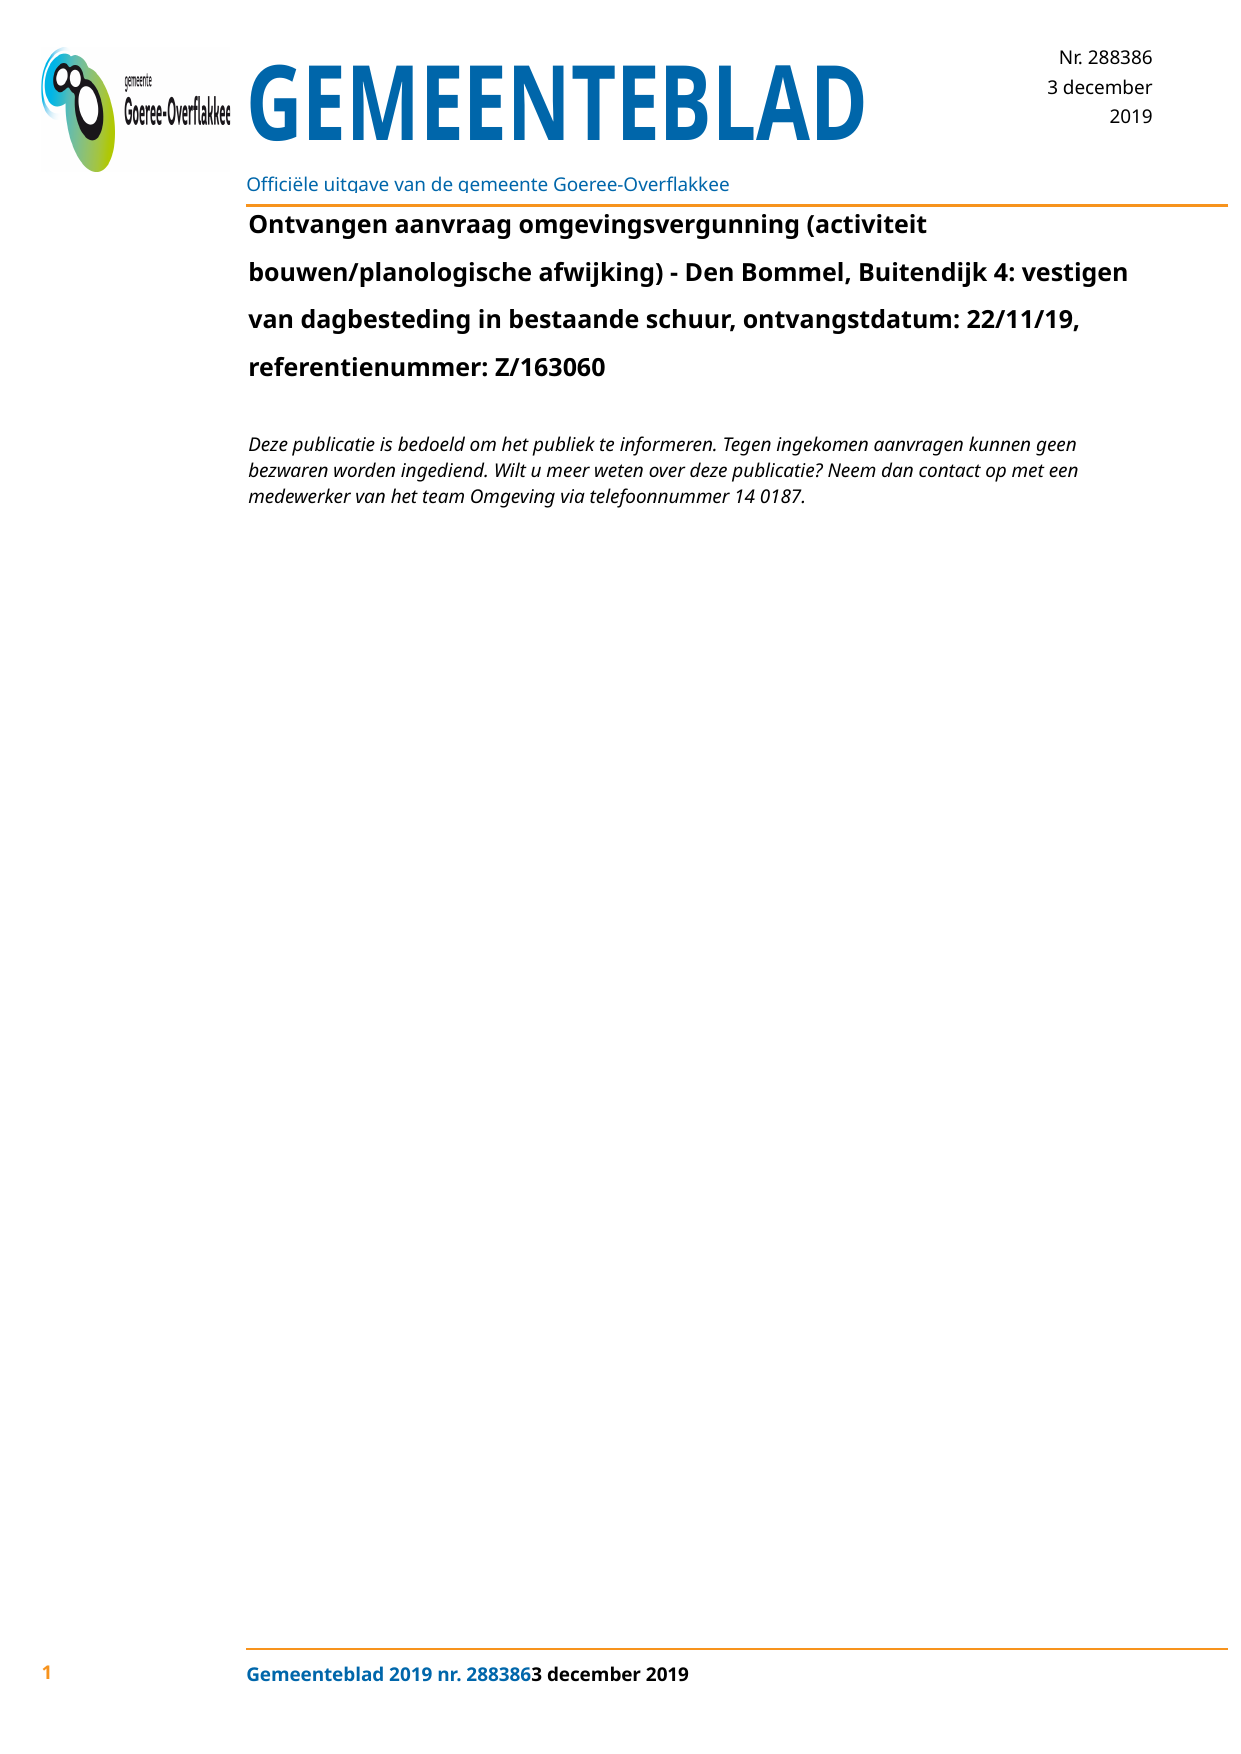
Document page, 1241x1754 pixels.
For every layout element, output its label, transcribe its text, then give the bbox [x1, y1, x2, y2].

text Ontvangen aanvraag omgevingsvergunning (activiteit bouwen/planologische afwijking) - Den Bommel, Buitendijk 4: vestigen van dagbesteding in bestaande schuur, ontvangstdatum: 22/11/19, referentienummer: Z/163060 [248, 207, 1152, 384]
text Deze publicatie is bedoeld om het publiek te informeren. Tegen ingekomen aanvragen kunnen geen bezwaren worden ingediend. Wilt u meer weten over deze publicatie? Neem dan contact op met een medewerker van het team Omgeving via telefoonnummer 14 0187. [248, 431, 1152, 508]
picture [41, 47, 231, 172]
